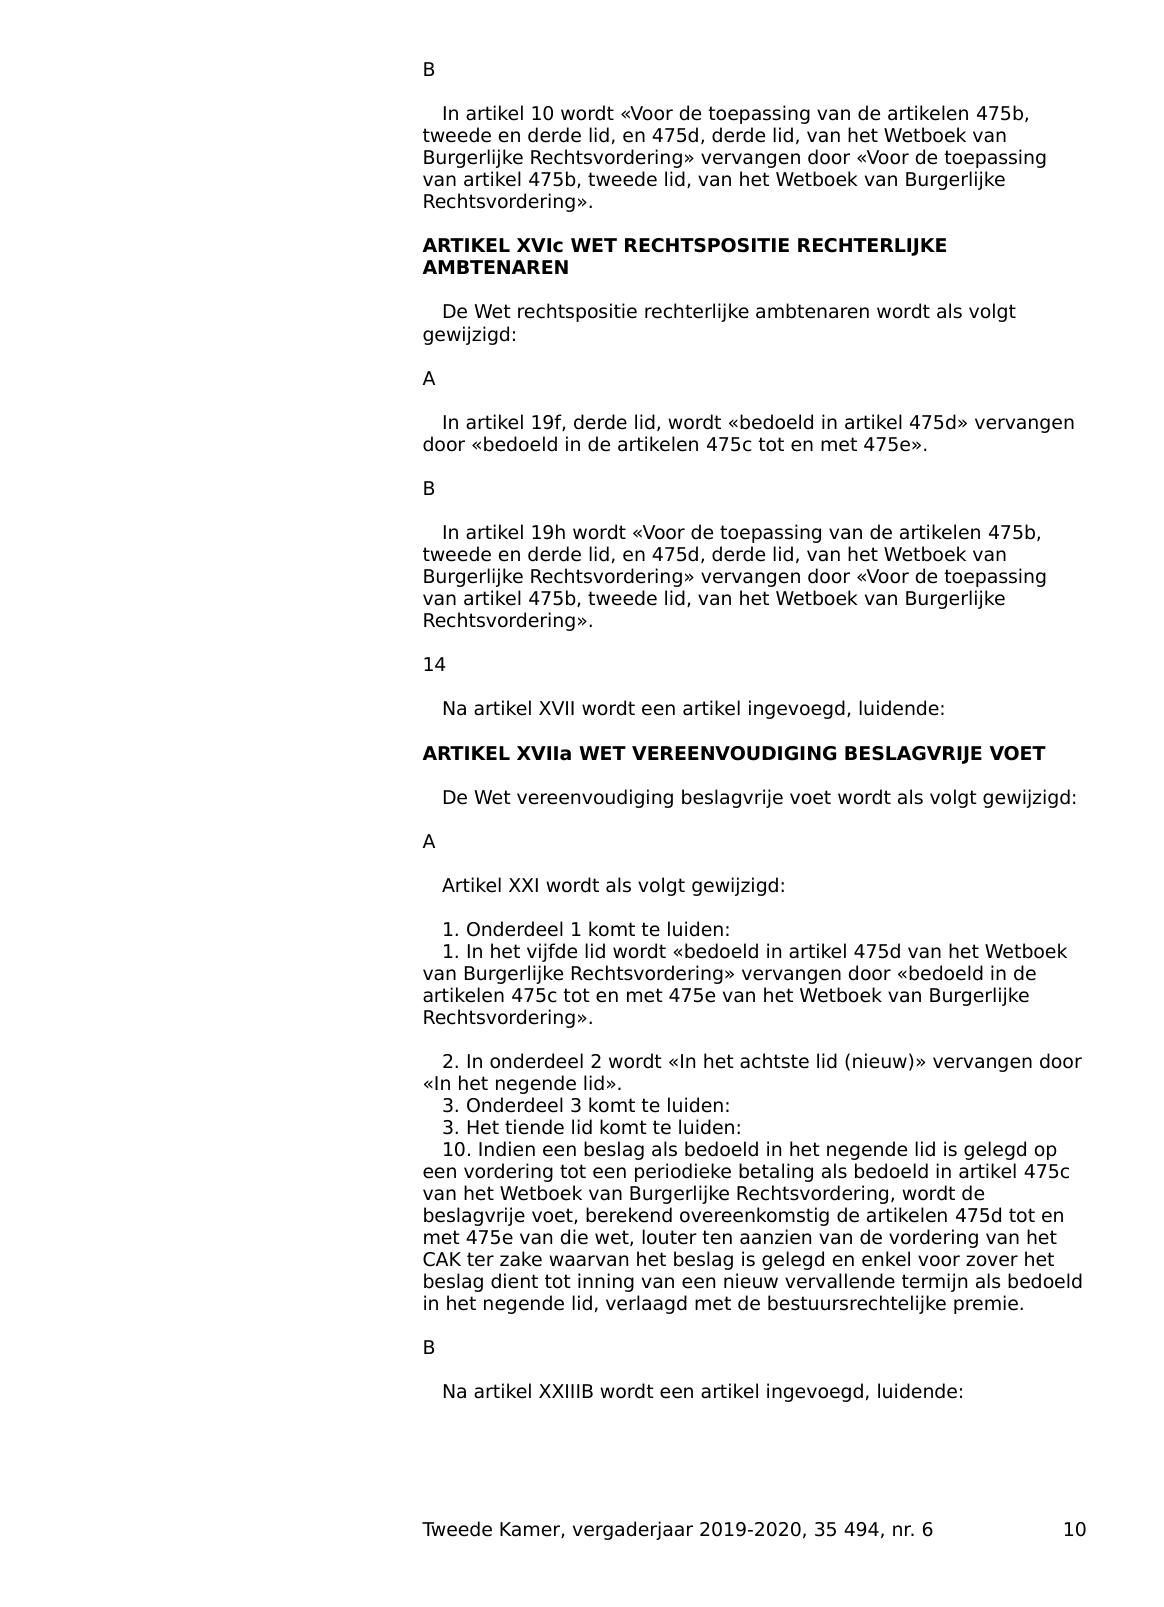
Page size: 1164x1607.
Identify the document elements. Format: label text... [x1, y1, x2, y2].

text 2. In onderdeel 2 wordt «In het achtste lid (nieuw)» vervangen door «In het negende lid». [422, 1051, 1087, 1095]
text 3. Het tiende lid komt te luiden: [422, 1117, 1087, 1139]
text In artikel 19f, derde lid, wordt «bedoeld in artikel 475d» vervangen door «bedoeld in de artikelen 475c tot en met 475e». [422, 412, 1087, 456]
subtitle B [422, 478, 1087, 500]
text De Wet vereenvoudiging beslagvrije voet wordt als volgt gewijzigd: [422, 787, 1087, 809]
subtitle 14 [422, 654, 1087, 676]
subtitle B [422, 59, 1087, 81]
subtitle ARTIKEL XVIc WET RECHTSPOSITIE RECHTERLIJKE AMBTENAREN [422, 235, 1087, 279]
text In artikel 19h wordt «Voor de toepassing van de artikelen 475b, tweede en derde lid, en 475d, derde lid, van het Wetboek van Burgerlijke Rechtsvordering» vervangen door «Voor de toepassing van artikel 475b, tweede lid, van het Wetboek van Burgerlijke Rechtsvordering». [422, 522, 1087, 632]
subtitle B [422, 1337, 1087, 1359]
text 1. Onderdeel 1 komt te luiden: [422, 919, 1087, 941]
text Artikel XXI wordt als volgt gewijzigd: [422, 875, 1087, 897]
text In artikel 10 wordt «Voor de toepassing van de artikelen 475b, tweede en derde lid, en 475d, derde lid, van het Wetboek van Burgerlijke Rechtsvordering» vervangen door «Voor de toepassing van artikel 475b, tweede lid, van het Wetboek van Burgerlijke Rechtsvordering». [422, 103, 1087, 213]
subtitle A [422, 831, 1087, 853]
text 3. Onderdeel 3 komt te luiden: [422, 1095, 1087, 1117]
subtitle A [422, 368, 1087, 389]
text De Wet rechtspositie rechterlijke ambtenaren wordt als volgt gewijzigd: [422, 301, 1087, 345]
subtitle ARTIKEL XVIIa WET VEREENVOUDIGING BESLAGVRIJE VOET [422, 742, 1087, 764]
text Na artikel XVII wordt een artikel ingevoegd, luidende: [422, 698, 1087, 720]
text 1. In het vijfde lid wordt «bedoeld in artikel 475d van het Wetboek van Burgerlijke Rechtsvordering» vervangen door «bedoeld in de artikelen 475c tot en met 475e van het Wetboek van Burgerlijke Rechtsvordering». [422, 941, 1087, 1029]
text Na artikel XXIIIB wordt een artikel ingevoegd, luidende: [422, 1381, 1087, 1403]
text 10. Indien een beslag als bedoeld in het negende lid is gelegd op een vordering tot een periodieke betaling als bedoeld in artikel 475c van het Wetboek van Burgerlijke Rechtsvordering, wordt de beslagvrije voet, berekend overeenkomstig de artikelen 475d tot en met 475e van die wet, louter ten aanzien van de vordering van het CAK ter zake waarvan het beslag is gelegd en enkel voor zover het beslag dient tot inning van een nieuw vervallende termijn als bedoeld in het negende lid, verlaagd met de bestuursrechtelijke premie. [422, 1139, 1087, 1315]
